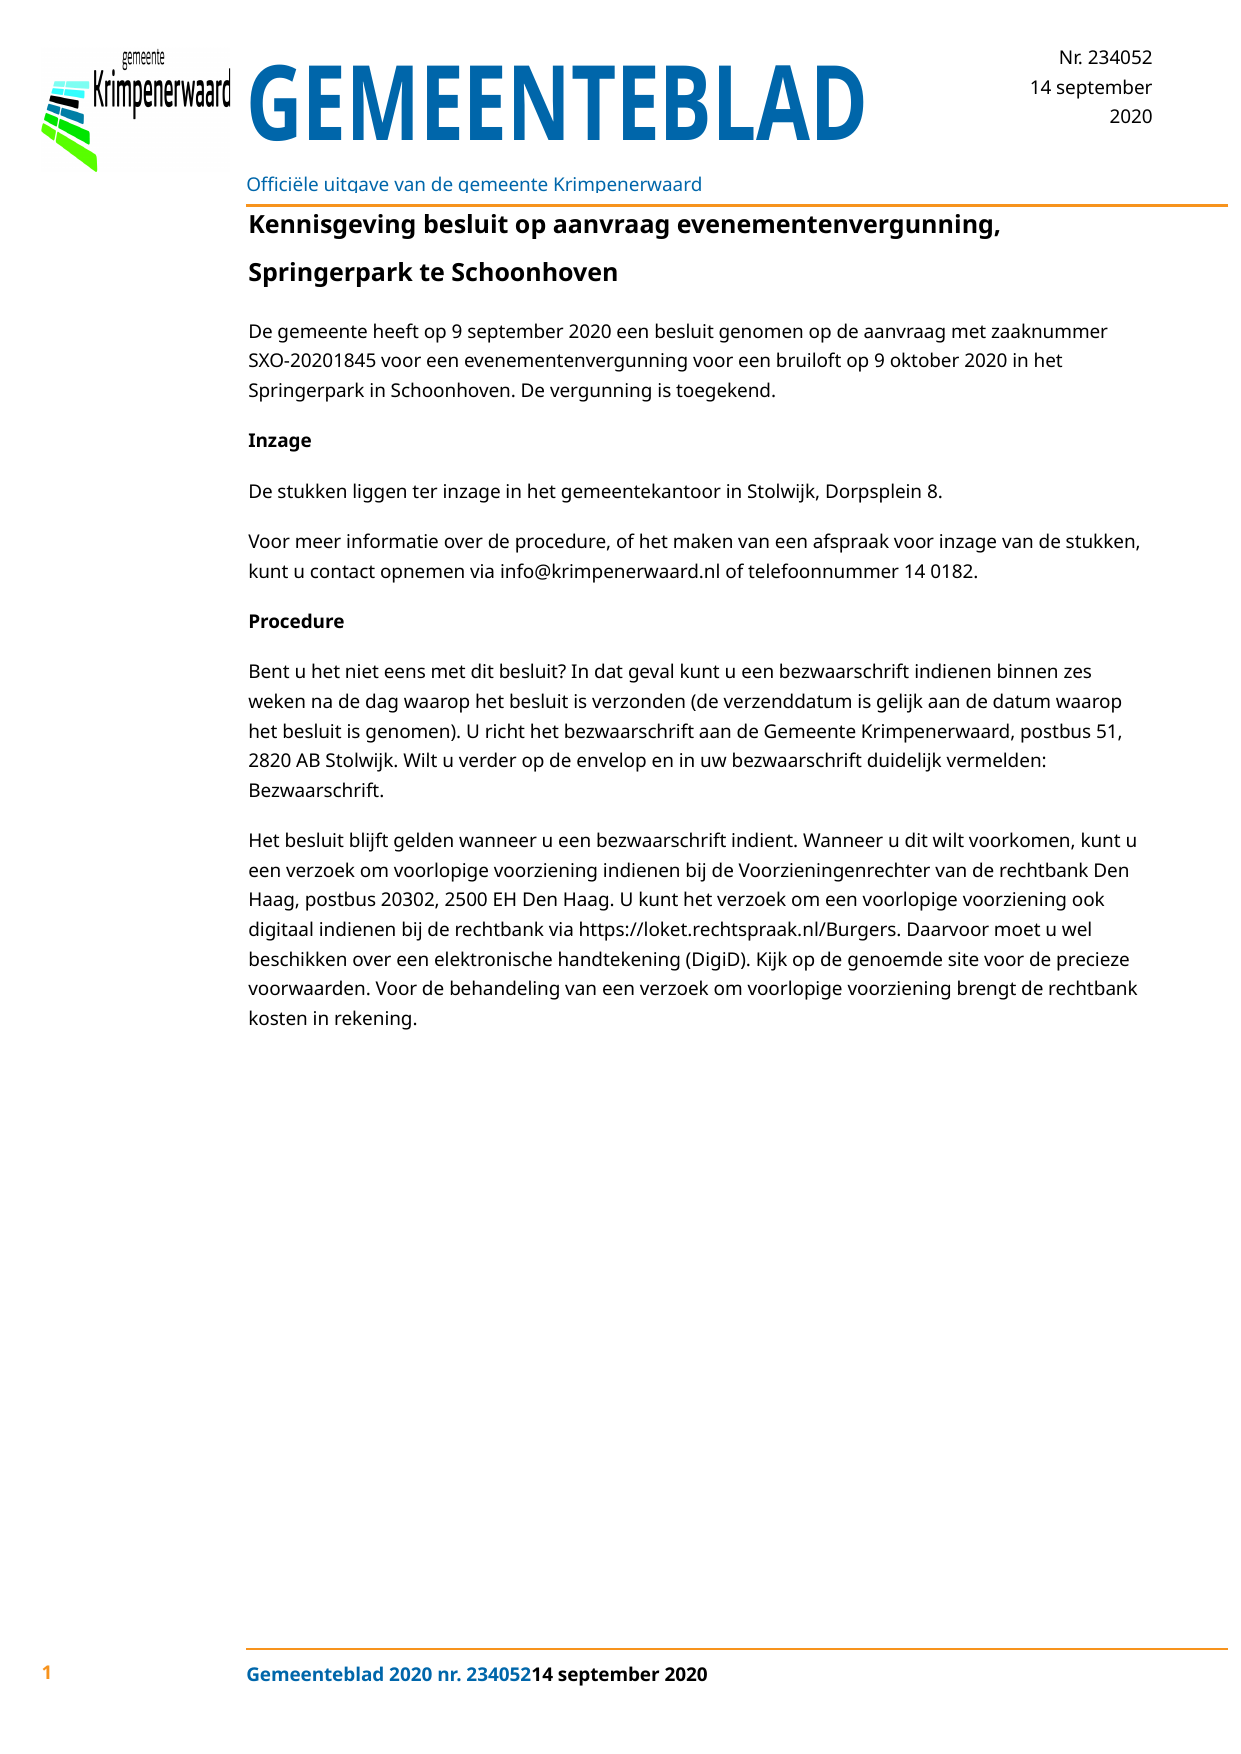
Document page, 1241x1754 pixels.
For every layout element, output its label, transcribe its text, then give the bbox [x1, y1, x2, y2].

text Bent u het niet eens met dit besluit? In dat geval kunt u een bezwaarschrift indienen binnen zes weken na de dag waarop het besluit is verzonden (de verzenddatum is gelijk aan de datum waarop het besluit is genomen). U richt het bezwaarschrift aan de Gemeente Krimpenerwaard, postbus 51, 2820 AB Stolwijk. Wilt u verder op de envelop en in uw bezwaarschrift duidelijk vermelden: Bezwaarschrift. [248, 659, 1152, 803]
text Voor meer informatie over de procedure, of het maken van een afspraak voor inzage van de stukken, kunt u contact opnemen via info@krimpenerwaard.nl of telefoonnummer 14 0182. [248, 528, 1152, 584]
text Procedure [248, 608, 1152, 634]
text De gemeente heeft op 9 september 2020 een besluit genomen op de aanvraag met zaaknummer SXO-20201845 voor een evenementenvergunning voor een bruiloft op 9 oktober 2020 in het Springerpark in Schoonhoven. De vergunning is toegekend. [248, 318, 1152, 403]
text Het besluit blijft gelden wanneer u een bezwaarschrift indient. Wanneer u dit wilt voorkomen, kunt u een verzoek om voorlopige voorziening indienen bij de Voorzieningenrechter van de rechtbank Den Haag, postbus 20302, 2500 EH Den Haag. U kunt het verzoek om een voorlopige voorziening ook digitaal indienen bij de rechtbank via https://loket.rechtspraak.nl/Burgers. Daarvoor moet u wel beschikken over een elektronische handtekening (DigiD). Kijk op de genoemde site voor de precieze voorwaarden. Voor de behandeling van een verzoek om voorlopige voorziening brengt de rechtbank kosten in rekening. [248, 827, 1152, 1031]
picture [41, 47, 231, 172]
text Kennisgeving besluit op aanvraag evenementenvergunning, Springerpark te Schoonhoven [248, 207, 1152, 288]
text Inzage [248, 427, 1152, 453]
text De stukken liggen ter inzage in het gemeentekantoor in Stolwijk, Dorpsplein 8. [248, 478, 1152, 504]
